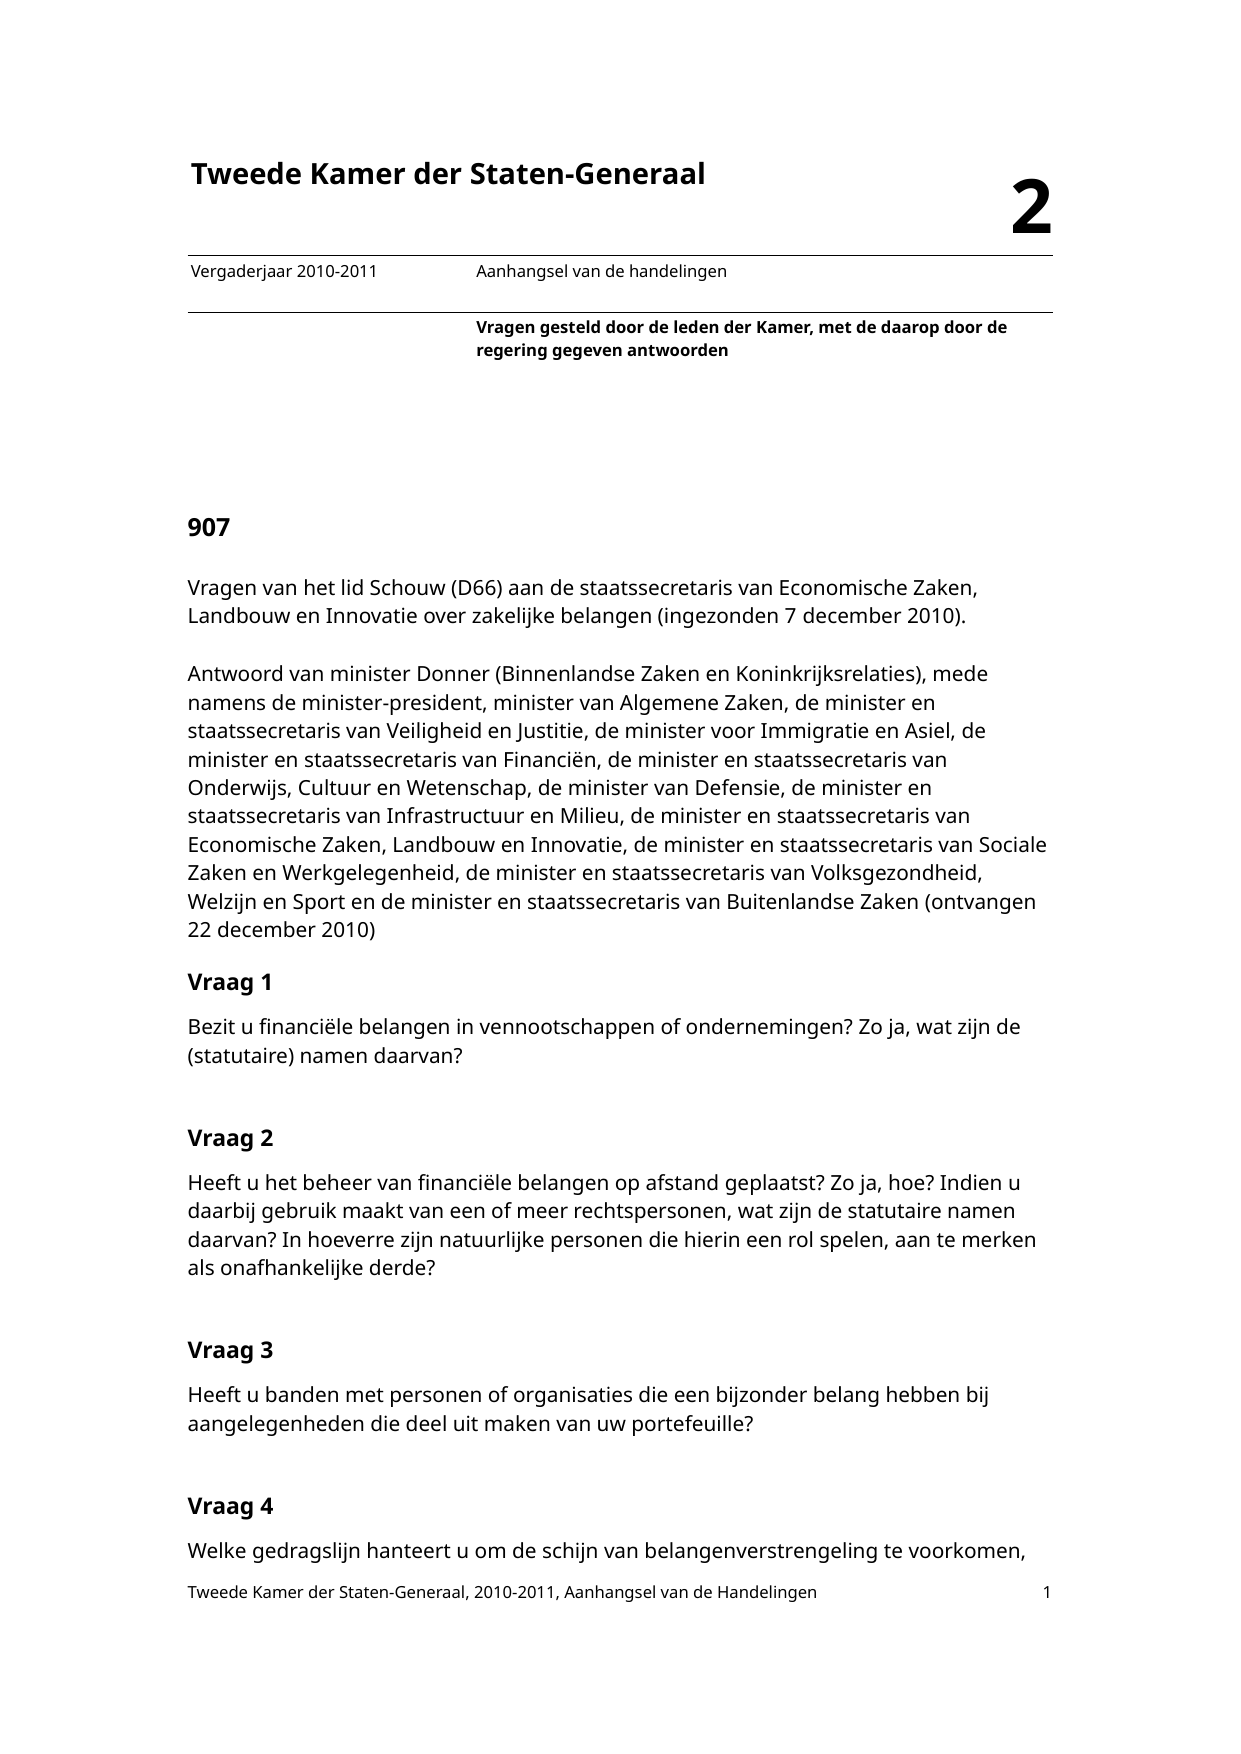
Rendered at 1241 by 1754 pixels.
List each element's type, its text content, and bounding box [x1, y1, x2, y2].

table_header 2 [880, 150, 1053, 255]
subtitle Vraag 2 [187, 1122, 1053, 1153]
table_cell Aanhangsel van de handelingen [473, 256, 1053, 312]
table_header Tweede Kamer der Staten-Generaal [188, 150, 879, 255]
subtitle Vraag 1 [187, 966, 1053, 997]
table_cell [188, 313, 473, 361]
text Welke gedragslijn hanteert u om de schijn van belangenverstrengeling te voorkomen, [187, 1536, 1053, 1565]
table_cell Vergaderjaar 2010-2011 [188, 256, 473, 312]
text Heeft u banden met personen of organisaties die een bijzonder belang hebben bij aangelegenheden die deel uit maken van uw portefeuille? [187, 1381, 1053, 1437]
subtitle Vraag 4 [187, 1490, 1053, 1521]
text Heeft u het beheer van financiële belangen op afstand geplaatst? Zo ja, hoe? Indien u daarbij gebruik maakt van een of meer rechtspersonen, wat zijn de statutaire namen daarvan? In hoeverre zijn natuurlijke personen die hierin een rol spelen, aan te merken als onafhankelijke derde? [187, 1168, 1053, 1282]
text Vragen van het lid Schouw (D66) aan de staatssecretaris van Economische Zaken, Landbouw en Innovatie over zakelijke belangen (ingezonden 7 december 2010). [187, 573, 1053, 630]
subtitle Vraag 3 [187, 1334, 1053, 1366]
text Bezit u financiële belangen in vennootschappen of ondernemingen? Zo ja, wat zijn de (statutaire) namen daarvan? [187, 1012, 1053, 1069]
text 907 [187, 509, 1053, 543]
table_cell Vragen gesteld door de leden der Kamer, met de daarop door de regering gegeven antwoorden [473, 313, 1053, 361]
text Antwoord van minister Donner (Binnenlandse Zaken en Koninkrijksrelaties), mede namens de minister-president, minister van Algemene Zaken, de minister en staatssecretaris van Veiligheid en Justitie, de minister voor Immigratie en Asiel, de minister en staatssecretaris van Financiën, de minister en staatssecretaris van Onderwijs, Cultuur en Wetenschap, de minister van Defensie, de minister en staatssecretaris van Infrastructuur en Milieu, de minister en staatssecretaris van Economische Zaken, Landbouw en Innovatie, de minister en staatssecretaris van Sociale Zaken en Werkgelegenheid, de minister en staatssecretaris van Volksgezondheid, Welzijn en Sport en de minister en staatssecretaris van Buitenlandse Zaken (ontvangen 22 december 2010) [187, 659, 1053, 944]
